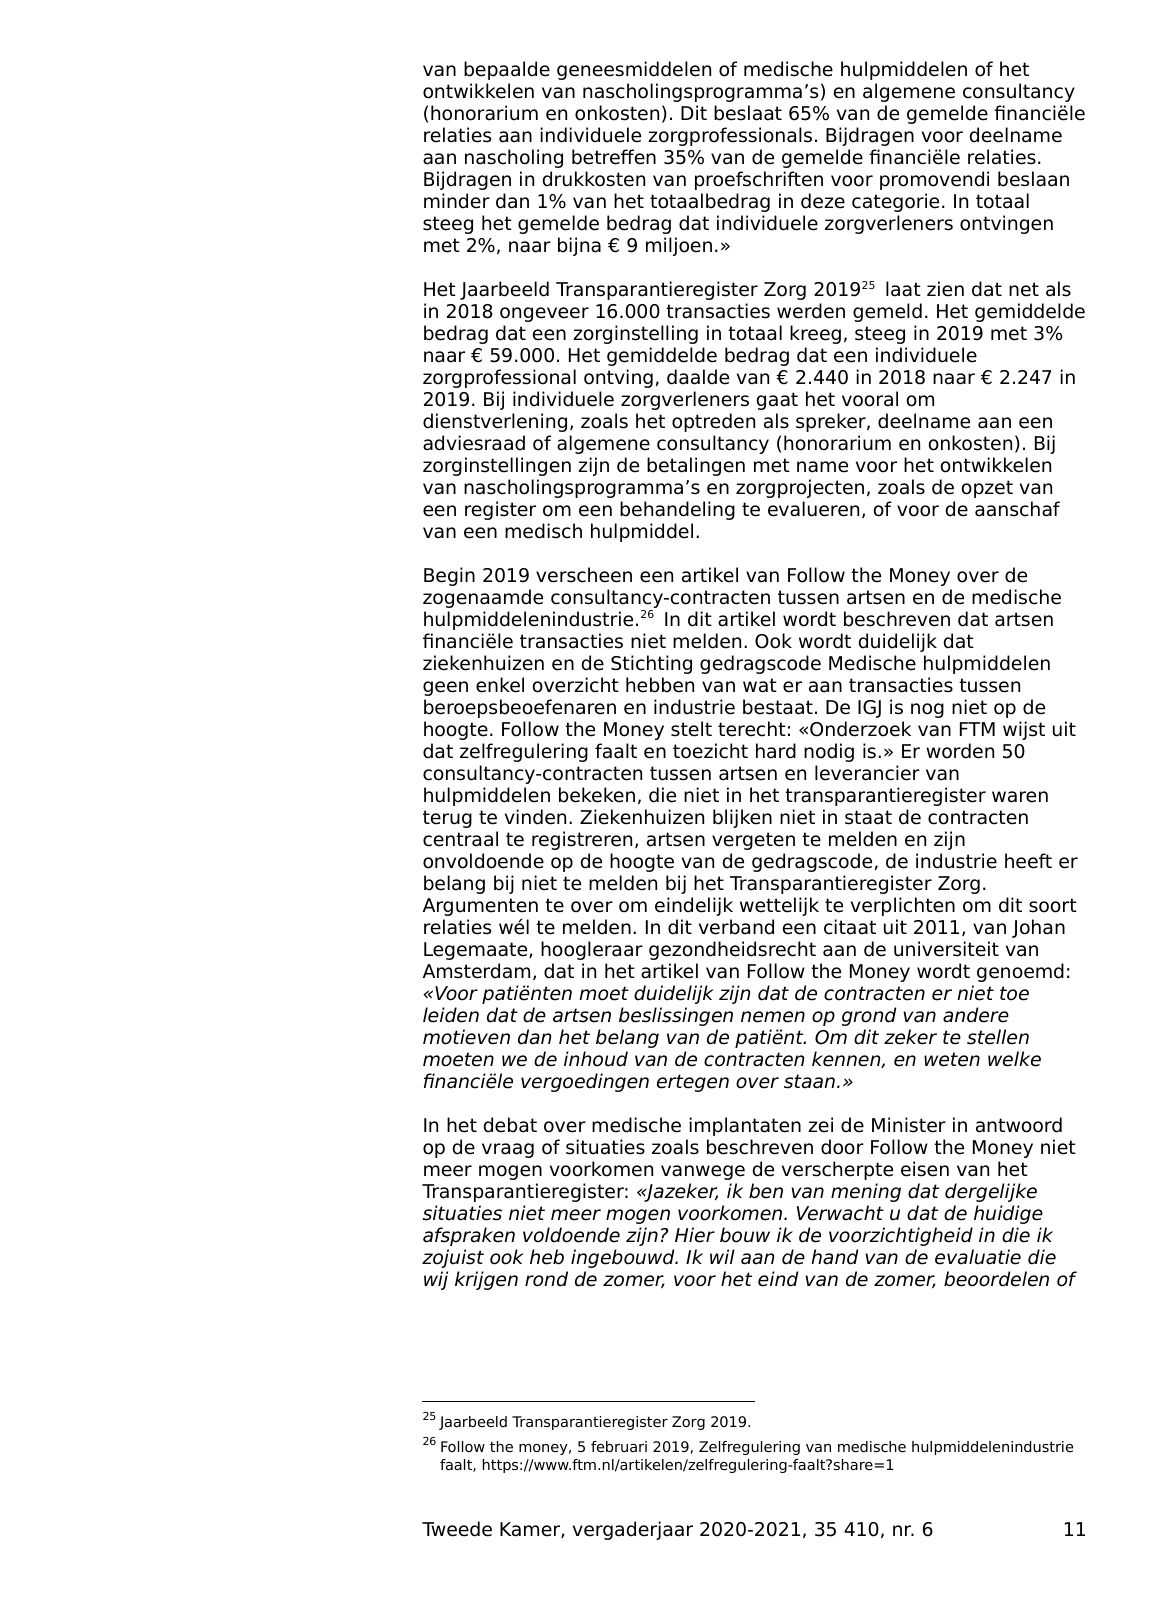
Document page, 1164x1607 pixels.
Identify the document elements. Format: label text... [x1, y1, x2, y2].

text Het Jaarbeeld Transparantieregister Zorg 2019 laat zien dat net als in 2018 ongeveer 16.000 transacties werden gemeld. Het gemiddelde bedrag dat een zorginstelling in totaal kreeg, steeg in 2019 met 3% naar € 59.000. Het gemiddelde bedrag dat een individuele zorgprofessional ontving, daalde van € 2.440 in 2018 naar € 2.247 in 2019. Bij individuele zorgverleners gaat het vooral om dienstverlening, zoals het optreden als spreker, deelname aan een adviesraad of algemene consultancy (honorarium en onkosten). Bij zorginstellingen zijn de betalingen met name voor het ontwikkelen van nascholingsprogramma’s en zorgprojecten, zoals de opzet van een register om een behandeling te evalueren, of voor de aanschaf van een medisch hulpmiddel. [422, 279, 1087, 543]
text Begin 2019 verscheen een artikel van Follow the Money over de zogenaamde consultancy-contracten tussen artsen en de medische hulpmiddelenindustrie. In dit artikel wordt beschreven dat artsen financiële transacties niet melden. Ook wordt duidelijk dat ziekenhuizen en de Stichting gedragscode Medische hulpmiddelen geen enkel overzicht hebben van wat er aan transacties tussen beroepsbeoefenaren en industrie bestaat. De IGJ is nog niet op de hoogte. Follow the Money stelt terecht: «Onderzoek van FTM wijst uit dat zelfregulering faalt en toezicht hard nodig is.» Er worden 50 consultancy-contracten tussen artsen en leverancier van hulpmiddelen bekeken, die niet in het transparantieregister waren terug te vinden. Ziekenhuizen blijken niet in staat de contracten centraal te registreren, artsen vergeten te melden en zijn onvoldoende op de hoogte van de gedragscode, de industrie heeft er belang bij niet te melden bij het Transparantieregister Zorg. Argumenten te over om eindelijk wettelijk te verplichten om dit soort relaties wél te melden. In dit verband een citaat uit 2011, van Johan Legemaate, hoogleraar gezondheidsrecht aan de universiteit van Amsterdam, dat in het artikel van Follow the Money wordt genoemd: «Voor patiënten moet duidelijk zijn dat de contracten er niet toe leiden dat de artsen beslissingen nemen op grond van andere motieven dan het belang van de patiënt. Om dit zeker te stellen moeten we de inhoud van de contracten kennen, en weten welke financiële vergoedingen ertegen over staan.» [422, 565, 1087, 1092]
text Follow the money, 5 februari 2019, Zelfregulering van medische hulpmiddelenindustrie faalt, https://www.ftm.nl/artikelen/zelfregulering-faalt?share=1 [422, 1435, 1087, 1474]
text In het debat over medische implantaten zei de Minister in antwoord op de vraag of situaties zoals beschreven door Follow the Money niet meer mogen voorkomen vanwege de verscherpte eisen van het Transparantieregister: «Jazeker, ik ben van mening dat dergelijke situaties niet meer mogen voorkomen. Verwacht u dat de huidige afspraken voldoende zijn? Hier bouw ik de voorzichtigheid in die ik zojuist ook heb ingebouwd. Ik wil aan de hand van de evaluatie die wij krijgen rond de zomer, voor het eind van de zomer, beoordelen of [422, 1115, 1087, 1291]
text Jaarbeeld Transparantieregister Zorg 2019. [422, 1410, 1087, 1432]
text van bepaalde geneesmiddelen of medische hulpmiddelen of het ontwikkelen van nascholingsprogramma’s) en algemene consultancy (honorarium en onkosten). Dit beslaat 65% van de gemelde financiële relaties aan individuele zorgprofessionals. Bijdragen voor deelname aan nascholing betreffen 35% van de gemelde financiële relaties. Bijdragen in drukkosten van proefschriften voor promovendi beslaan minder dan 1% van het totaalbedrag in deze categorie. In totaal steeg het gemelde bedrag dat individuele zorgverleners ontvingen met 2%, naar bijna € 9 miljoen.» [422, 59, 1087, 257]
